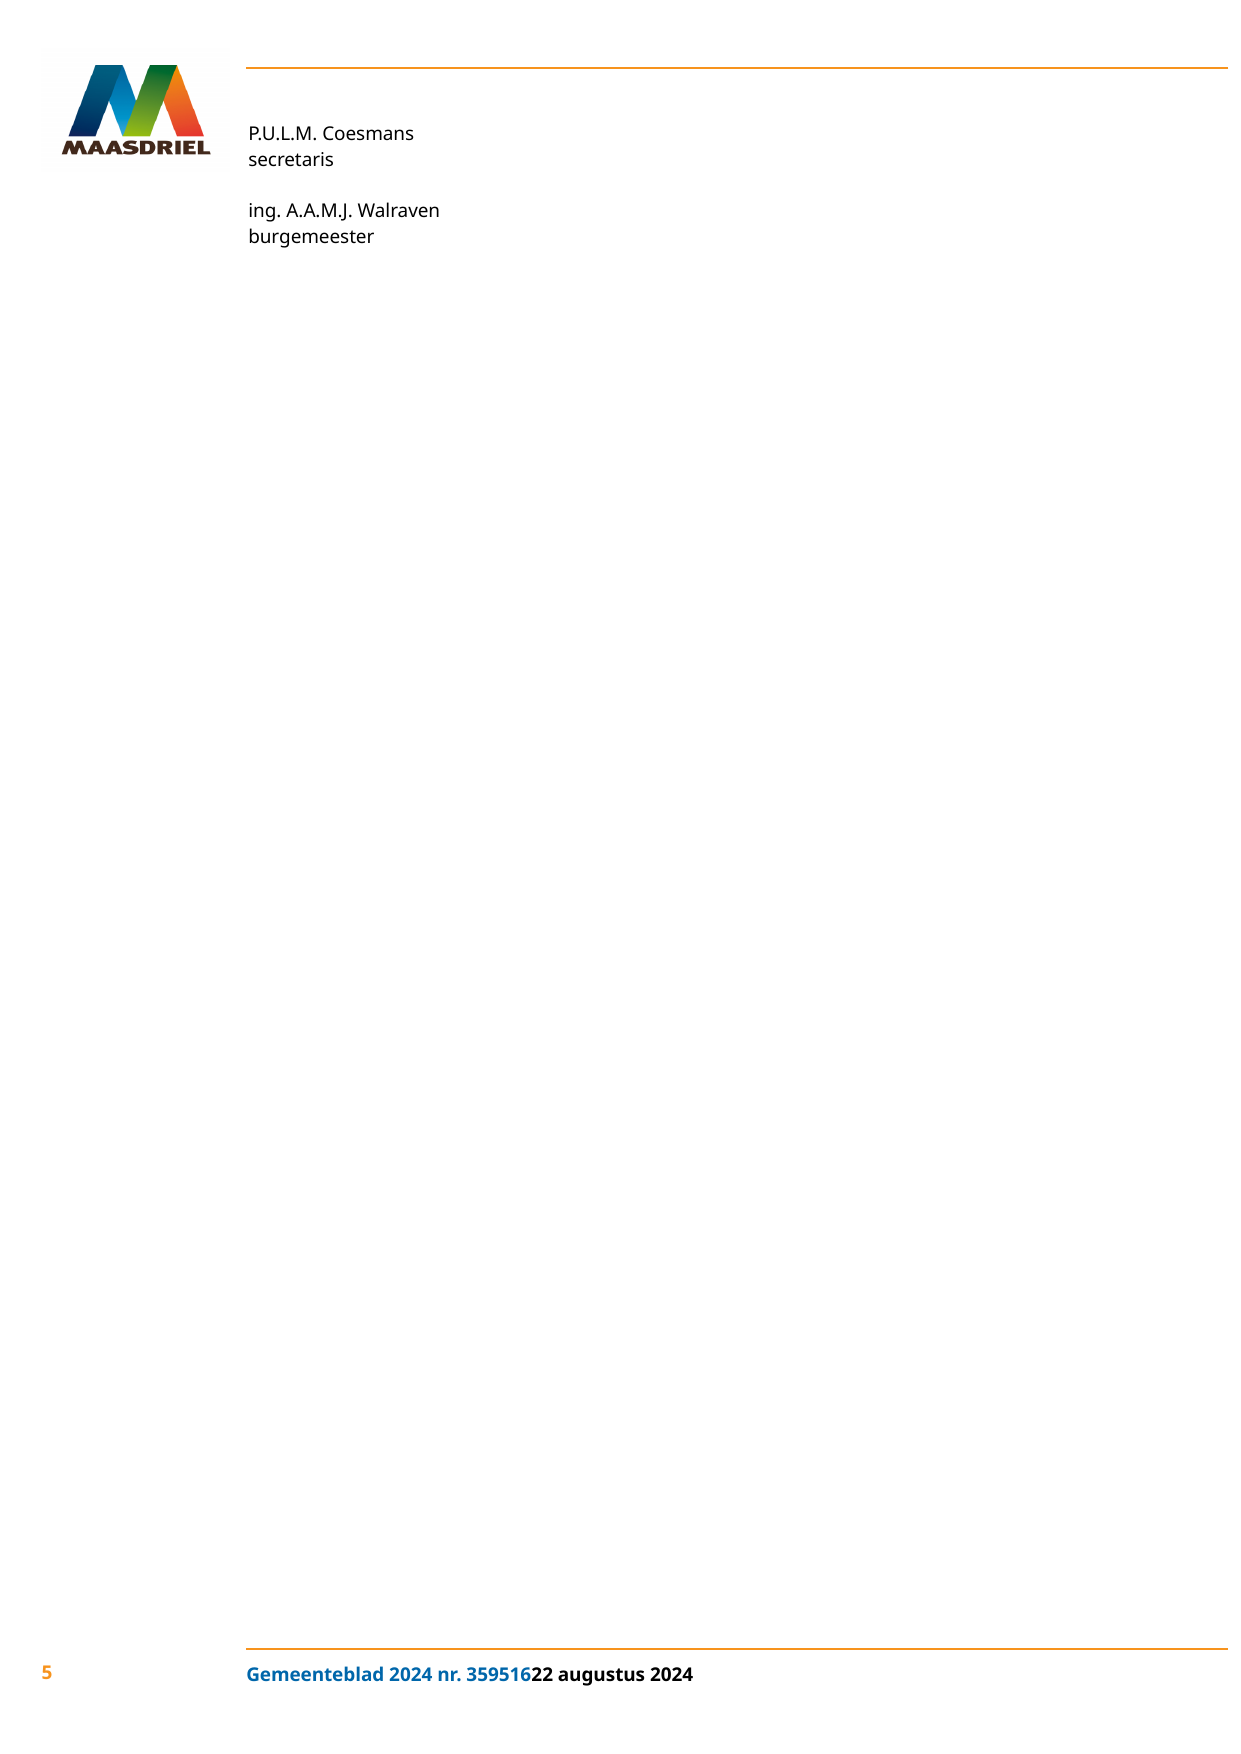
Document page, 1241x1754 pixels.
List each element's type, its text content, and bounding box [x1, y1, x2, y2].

text secretaris [248, 146, 1152, 172]
picture [41, 47, 231, 172]
text ing. A.A.M.J. Walraven [248, 198, 1152, 223]
text burgemeester [248, 223, 1152, 249]
text P.U.L.M. Coesmans [248, 121, 1152, 146]
